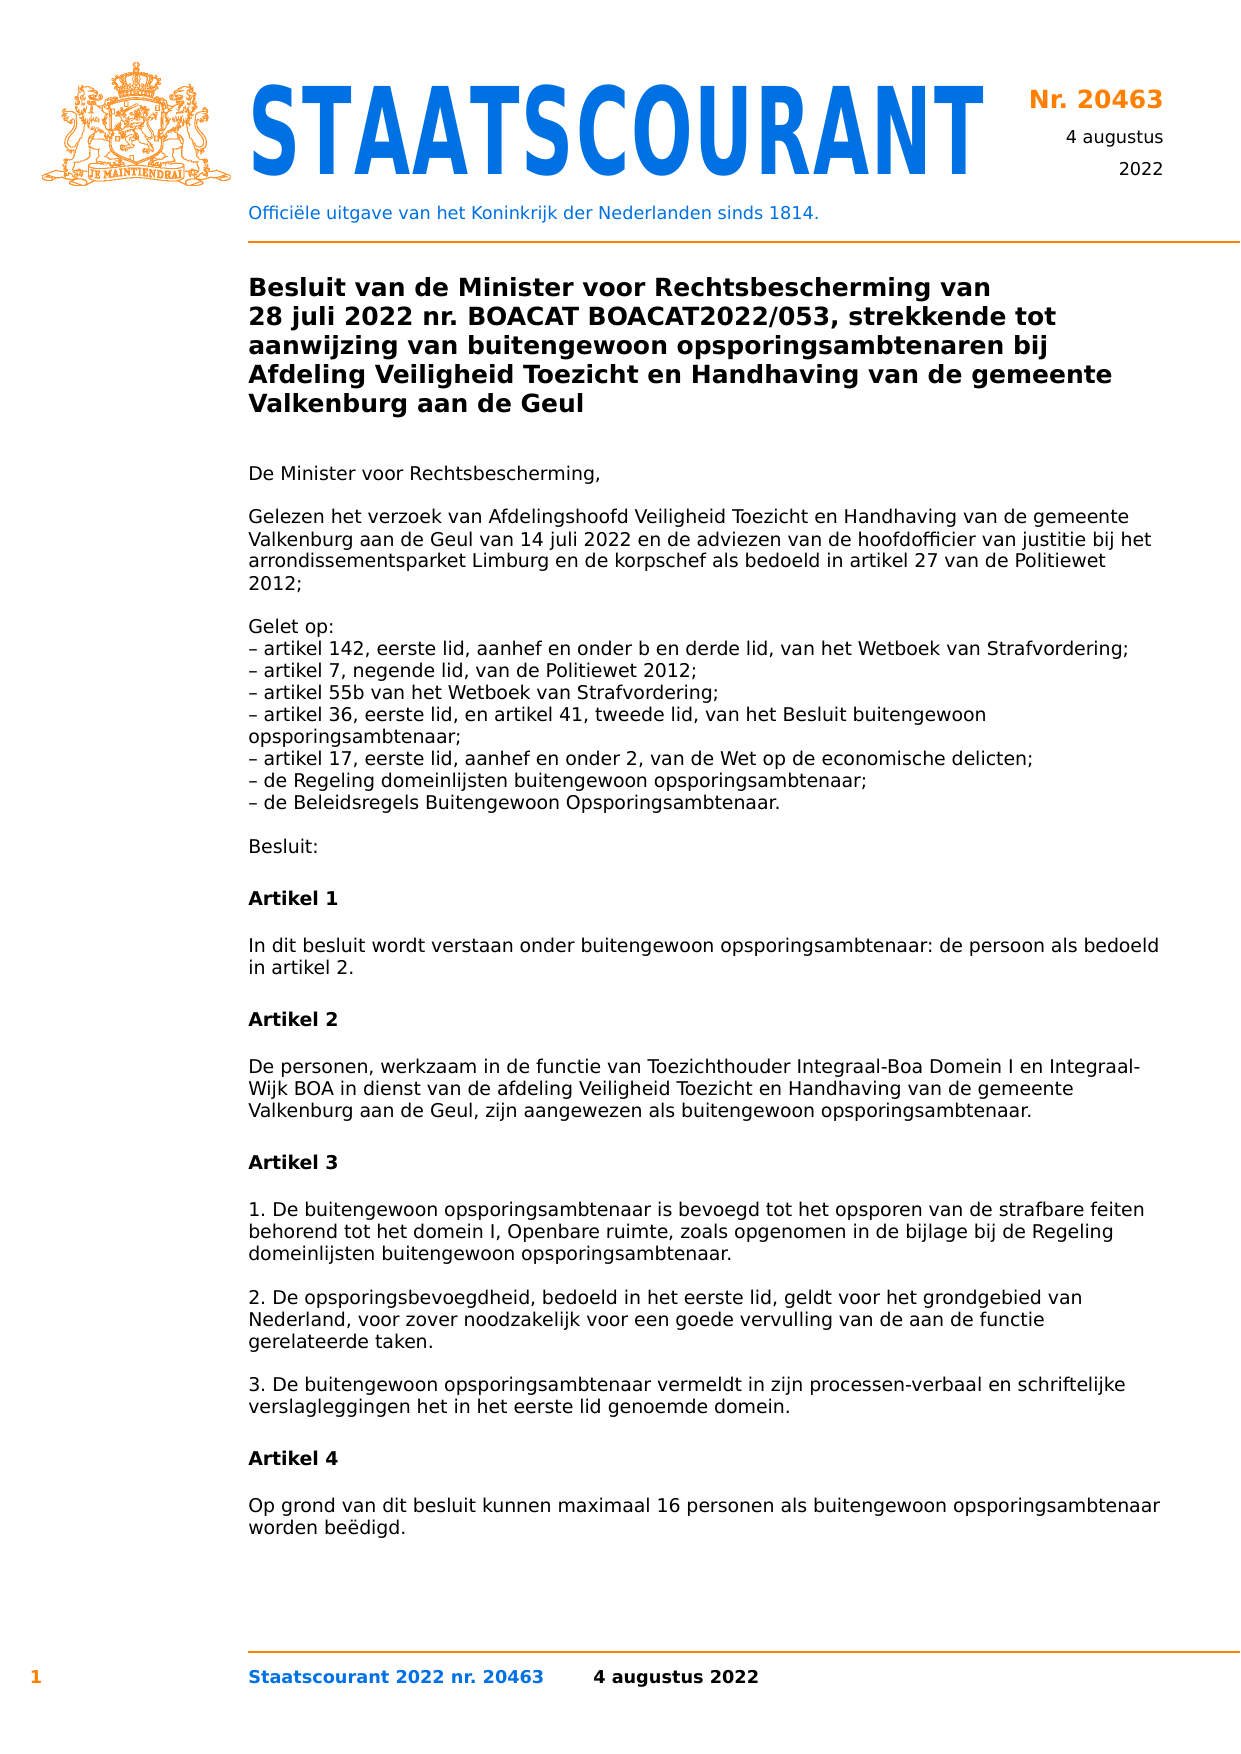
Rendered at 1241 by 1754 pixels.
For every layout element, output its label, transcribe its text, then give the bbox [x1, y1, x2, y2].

table_header STAATSCOURANT [248, 62, 998, 203]
picture [41, 62, 231, 186]
text – artikel 17, eerste lid, aanhef en onder 2, van de Wet op de economische delicten; [248, 748, 1163, 770]
text De Minister voor Rechtsbescherming, [248, 463, 1163, 484]
text – artikel 55b van het Wetboek van Strafvordering; [248, 682, 1163, 704]
text 1. De buitengewoon opsporingsambtenaar is bevoegd tot het opsporen van de strafbare feiten behorend tot het domein I, Openbare ruimte, zoals opgenomen in de bijlage bij de Regeling domeinlijsten buitengewoon opsporingsambtenaar. [248, 1199, 1163, 1265]
table_header Nr. 20463 [998, 62, 1240, 121]
table_cell 2022 [998, 153, 1240, 203]
text Op grond van dit besluit kunnen maximaal 16 personen als buitengewoon opsporingsambtenaar worden beëdigd. [248, 1495, 1163, 1539]
text 2. De opsporingsbevoegdheid, bedoeld in het eerste lid, geldt voor het grondgebied van Nederland, voor zover noodzakelijk voor een goede vervulling van de aan de functie gerelateerde taken. [248, 1287, 1163, 1352]
text De personen, werkzaam in de functie van Toezichthouder Integraal-Boa Domein I en Integraal-Wijk BOA in dienst van de afdeling Veiligheid Toezicht en Handhaving van de gemeente Valkenburg aan de Geul, zijn aangewezen als buitengewoon opsporingsambtenaar. [248, 1056, 1163, 1122]
text 3. De buitengewoon opsporingsambtenaar vermeldt in zijn processen-verbaal en schriftelijke verslagleggingen het in het eerste lid genoemde domein. [248, 1374, 1163, 1418]
text – artikel 142, eerste lid, aanhef en onder b en derde lid, van het Wetboek van Strafvordering; [248, 638, 1163, 660]
subtitle Artikel 3 [248, 1152, 1163, 1174]
subtitle Artikel 2 [248, 1009, 1163, 1031]
subtitle Artikel 1 [248, 888, 1163, 910]
text – de Beleidsregels Buitengewoon Opsporingsambtenaar. [248, 792, 1163, 814]
subtitle Artikel 4 [248, 1448, 1163, 1470]
text – de Regeling domeinlijsten buitengewoon opsporingsambtenaar; [248, 770, 1163, 792]
text – artikel 7, negende lid, van de Politiewet 2012; [248, 660, 1163, 682]
text – artikel 36, eerste lid, en artikel 41, tweede lid, van het Besluit buitengewoon opsporingsambtenaar; [248, 704, 1163, 748]
text Gelezen het verzoek van Afdelingshoofd Veiligheid Toezicht en Handhaving van de gemeente Valkenburg aan de Geul van 14 juli 2022 en de adviezen van de hoofdofficier van justitie bij het arrondissementsparket Limburg en de korpschef als bedoeld in artikel 27 van de Politiewet 2012; [248, 506, 1163, 594]
text Gelet op: [248, 616, 1163, 638]
table_cell 4 augustus [998, 121, 1240, 153]
subtitle Besluit van de Minister voor Rechtsbescherming van 28 juli 2022 nr. BOACAT BOACAT2022/053, strekkende tot aanwijzing van buitengewoon opsporingsambtenaren bij Afdeling Veiligheid Toezicht en Handhaving van de gemeente Valkenburg aan de Geul [248, 273, 1163, 419]
text In dit besluit wordt verstaan onder buitengewoon opsporingsambtenaar: de persoon als bedoeld in artikel 2. [248, 935, 1163, 979]
table_header [25, 62, 248, 241]
table_cell Officiële uitgave van het Koninkrijk der Nederlanden sinds 1814. [248, 203, 1240, 241]
text Besluit: [248, 836, 1163, 858]
